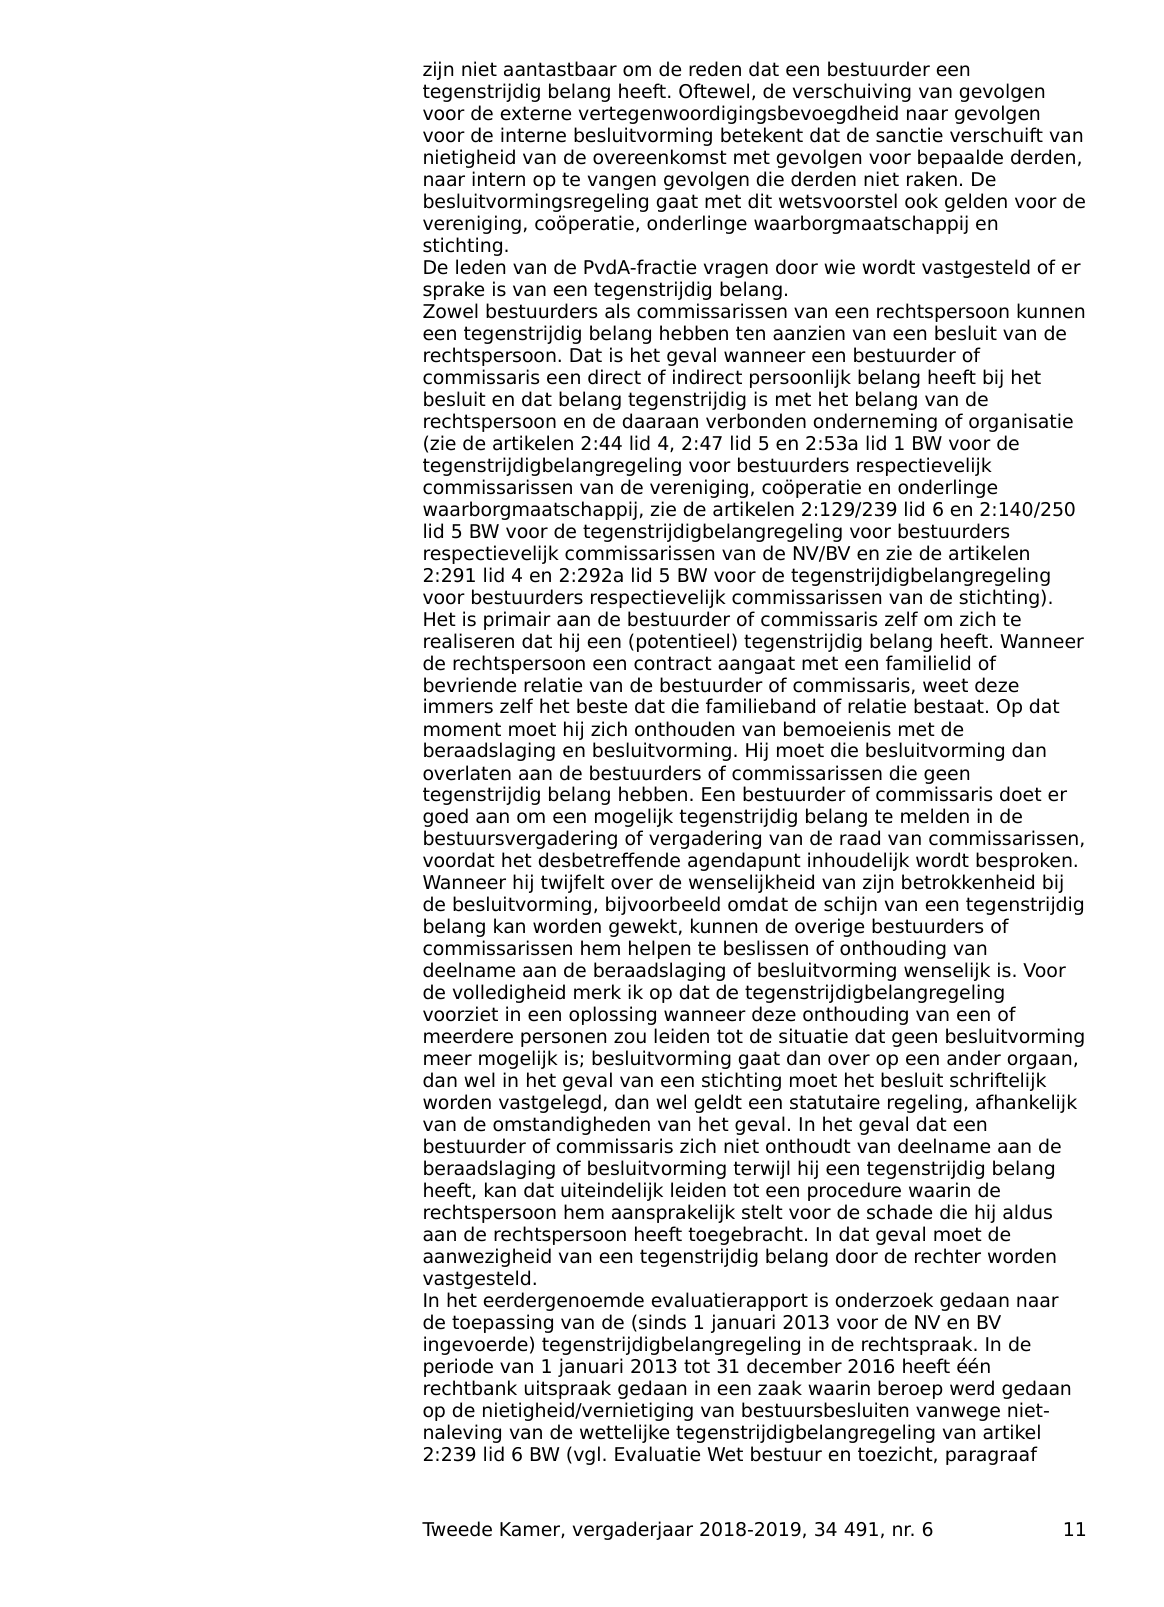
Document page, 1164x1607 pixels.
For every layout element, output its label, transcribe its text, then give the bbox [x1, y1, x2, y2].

text zijn niet aantastbaar om de reden dat een bestuurder een tegenstrijdig belang heeft. Oftewel, de verschuiving van gevolgen voor de externe vertegenwoordigingsbevoegdheid naar gevolgen voor de interne besluitvorming betekent dat de sanctie verschuift van nietigheid van de overeenkomst met gevolgen voor bepaalde derden, naar intern op te vangen gevolgen die derden niet raken. De besluitvormingsregeling gaat met dit wetsvoorstel ook gelden voor de vereniging, coöperatie, onderlinge waarborgmaatschappij en stichting. [422, 59, 1087, 257]
text Zowel bestuurders als commissarissen van een rechtspersoon kunnen een tegenstrijdig belang hebben ten aanzien van een besluit van de rechtspersoon. Dat is het geval wanneer een bestuurder of commissaris een direct of indirect persoonlijk belang heeft bij het besluit en dat belang tegenstrijdig is met het belang van de rechtspersoon en de daaraan verbonden onderneming of organisatie (zie de artikelen 2:44 lid 4, 2:47 lid 5 en 2:53a lid 1 BW voor de tegenstrijdigbelangregeling voor bestuurders respectievelijk commissarissen van de vereniging, coöperatie en onderlinge waarborgmaatschappij, zie de artikelen 2:129/239 lid 6 en 2:140/250 lid 5 BW voor de tegenstrijdigbelangregeling voor bestuurders respectievelijk commissarissen van de NV/BV en zie de artikelen 2:291 lid 4 en 2:292a lid 5 BW voor de tegenstrijdigbelangregeling voor bestuurders respectievelijk commissarissen van de stichting). Het is primair aan de bestuurder of commissaris zelf om zich te realiseren dat hij een (potentieel) tegenstrijdig belang heeft. Wanneer de rechtspersoon een contract aangaat met een familielid of bevriende relatie van de bestuurder of commissaris, weet deze immers zelf het beste dat die familieband of relatie bestaat. Op dat moment moet hij zich onthouden van bemoeienis met de beraadslaging en besluitvorming. Hij moet die besluitvorming dan overlaten aan de bestuurders of commissarissen die geen tegenstrijdig belang hebben. Een bestuurder of commissaris doet er goed aan om een mogelijk tegenstrijdig belang te melden in de bestuursvergadering of vergadering van de raad van commissarissen, voordat het desbetreffende agendapunt inhoudelijk wordt besproken. Wanneer hij twijfelt over de wenselijkheid van zijn betrokkenheid bij de besluitvorming, bijvoorbeeld omdat de schijn van een tegenstrijdig belang kan worden gewekt, kunnen de overige bestuurders of commissarissen hem helpen te beslissen of onthouding van deelname aan de beraadslaging of besluitvorming wenselijk is. Voor de volledigheid merk ik op dat de tegenstrijdigbelangregeling voorziet in een oplossing wanneer deze onthouding van een of meerdere personen zou leiden tot de situatie dat geen besluitvorming meer mogelijk is; besluitvorming gaat dan over op een ander orgaan, dan wel in het geval van een stichting moet het besluit schriftelijk worden vastgelegd, dan wel geldt een statutaire regeling, afhankelijk van de omstandigheden van het geval. In het geval dat een bestuurder of commissaris zich niet onthoudt van deelname aan de beraadslaging of besluitvorming terwijl hij een tegenstrijdig belang heeft, kan dat uiteindelijk leiden tot een procedure waarin de rechtspersoon hem aansprakelijk stelt voor de schade die hij aldus aan de rechtspersoon heeft toegebracht. In dat geval moet de aanwezigheid van een tegenstrijdig belang door de rechter worden vastgesteld. [422, 301, 1087, 1290]
text In het eerdergenoemde evaluatierapport is onderzoek gedaan naar de toepassing van de (sinds 1 januari 2013 voor de NV en BV ingevoerde) tegenstrijdigbelangregeling in de rechtspraak. In de periode van 1 januari 2013 tot 31 december 2016 heeft één rechtbank uitspraak gedaan in een zaak waarin beroep werd gedaan op de nietigheid/vernietiging van bestuursbesluiten vanwege niet-naleving van de wettelijke tegenstrijdigbelangregeling van artikel 2:239 lid 6 BW (vgl. Evaluatie Wet bestuur en toezicht, paragraaf [422, 1290, 1087, 1466]
text De leden van de PvdA-fractie vragen door wie wordt vastgesteld of er sprake is van een tegenstrijdig belang. [422, 257, 1087, 301]
